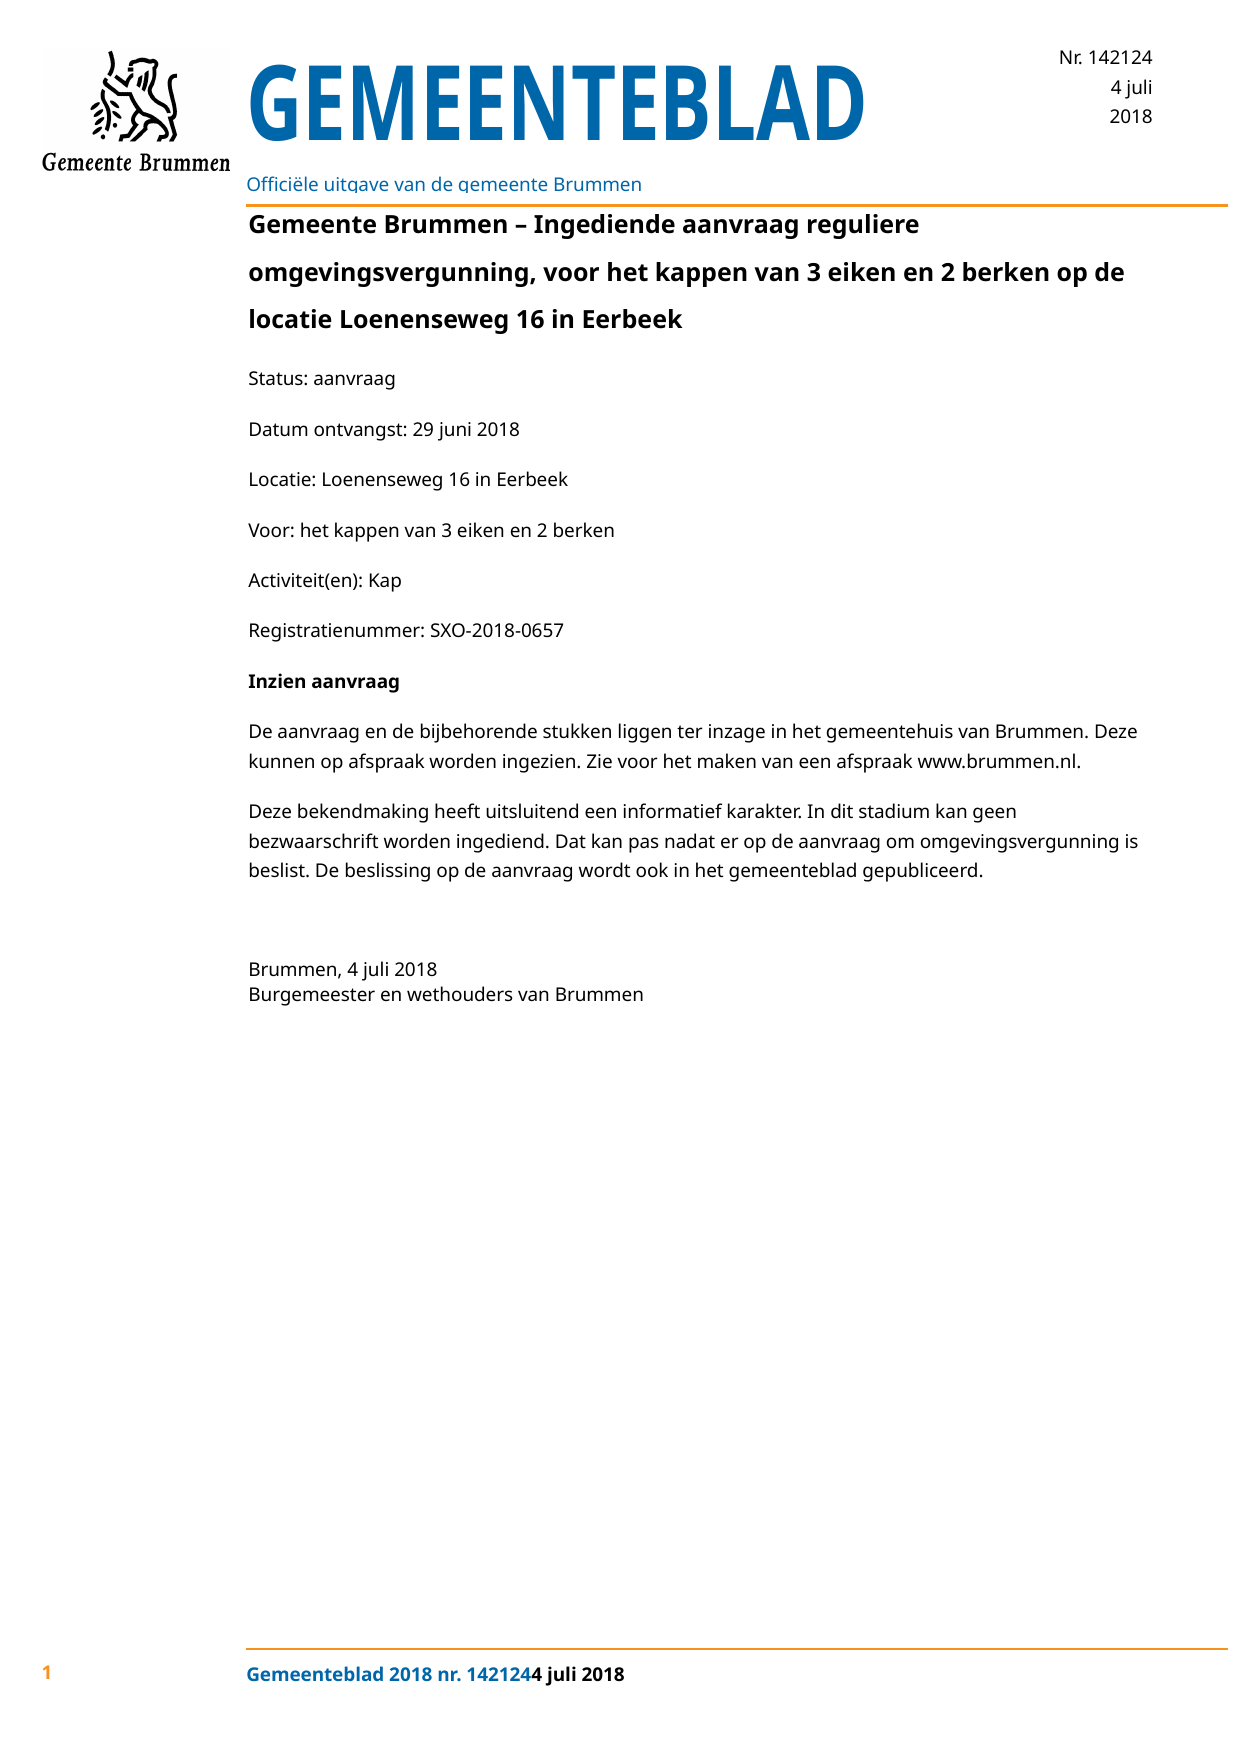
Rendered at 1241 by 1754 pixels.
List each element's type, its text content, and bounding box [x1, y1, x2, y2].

text Gemeente Brummen – Ingediende aanvraag reguliere omgevingsvergunning, voor het kappen van 3 eiken en 2 berken op de locatie Loenenseweg 16 in Eerbeek [248, 207, 1152, 336]
text Datum ontvangst: 29 juni 2018 [248, 416, 1152, 442]
text De aanvraag en de bijbehorende stukken liggen ter inzage in het gemeentehuis van Brummen. Deze kunnen op afspraak worden ingezien. Zie voor het maken van een afspraak www.brummen.nl. [248, 718, 1152, 774]
text Burgemeester en wethouders van Brummen [248, 982, 1152, 1007]
text Brummen, 4 juli 2018 [248, 956, 1152, 982]
text Inzien aanvraag [248, 668, 1152, 694]
picture [41, 47, 231, 172]
text Registratienummer: SXO-2018-0657 [248, 618, 1152, 643]
text Status: aanvraag [248, 366, 1152, 391]
text Activiteit(en): Kap [248, 567, 1152, 593]
text Deze bekendmaking heeft uitsluitend een informatief karakter. In dit stadium kan geen bezwaarschrift worden ingediend. Dat kan pas nadat er op de aanvraag om omgevingsvergunning is beslist. De beslissing op de aanvraag wordt ook in het gemeenteblad gepubliceerd. [248, 798, 1152, 883]
text Locatie: Loenenseweg 16 in Eerbeek [248, 466, 1152, 492]
text Voor: het kappen van 3 eiken en 2 berken [248, 517, 1152, 542]
